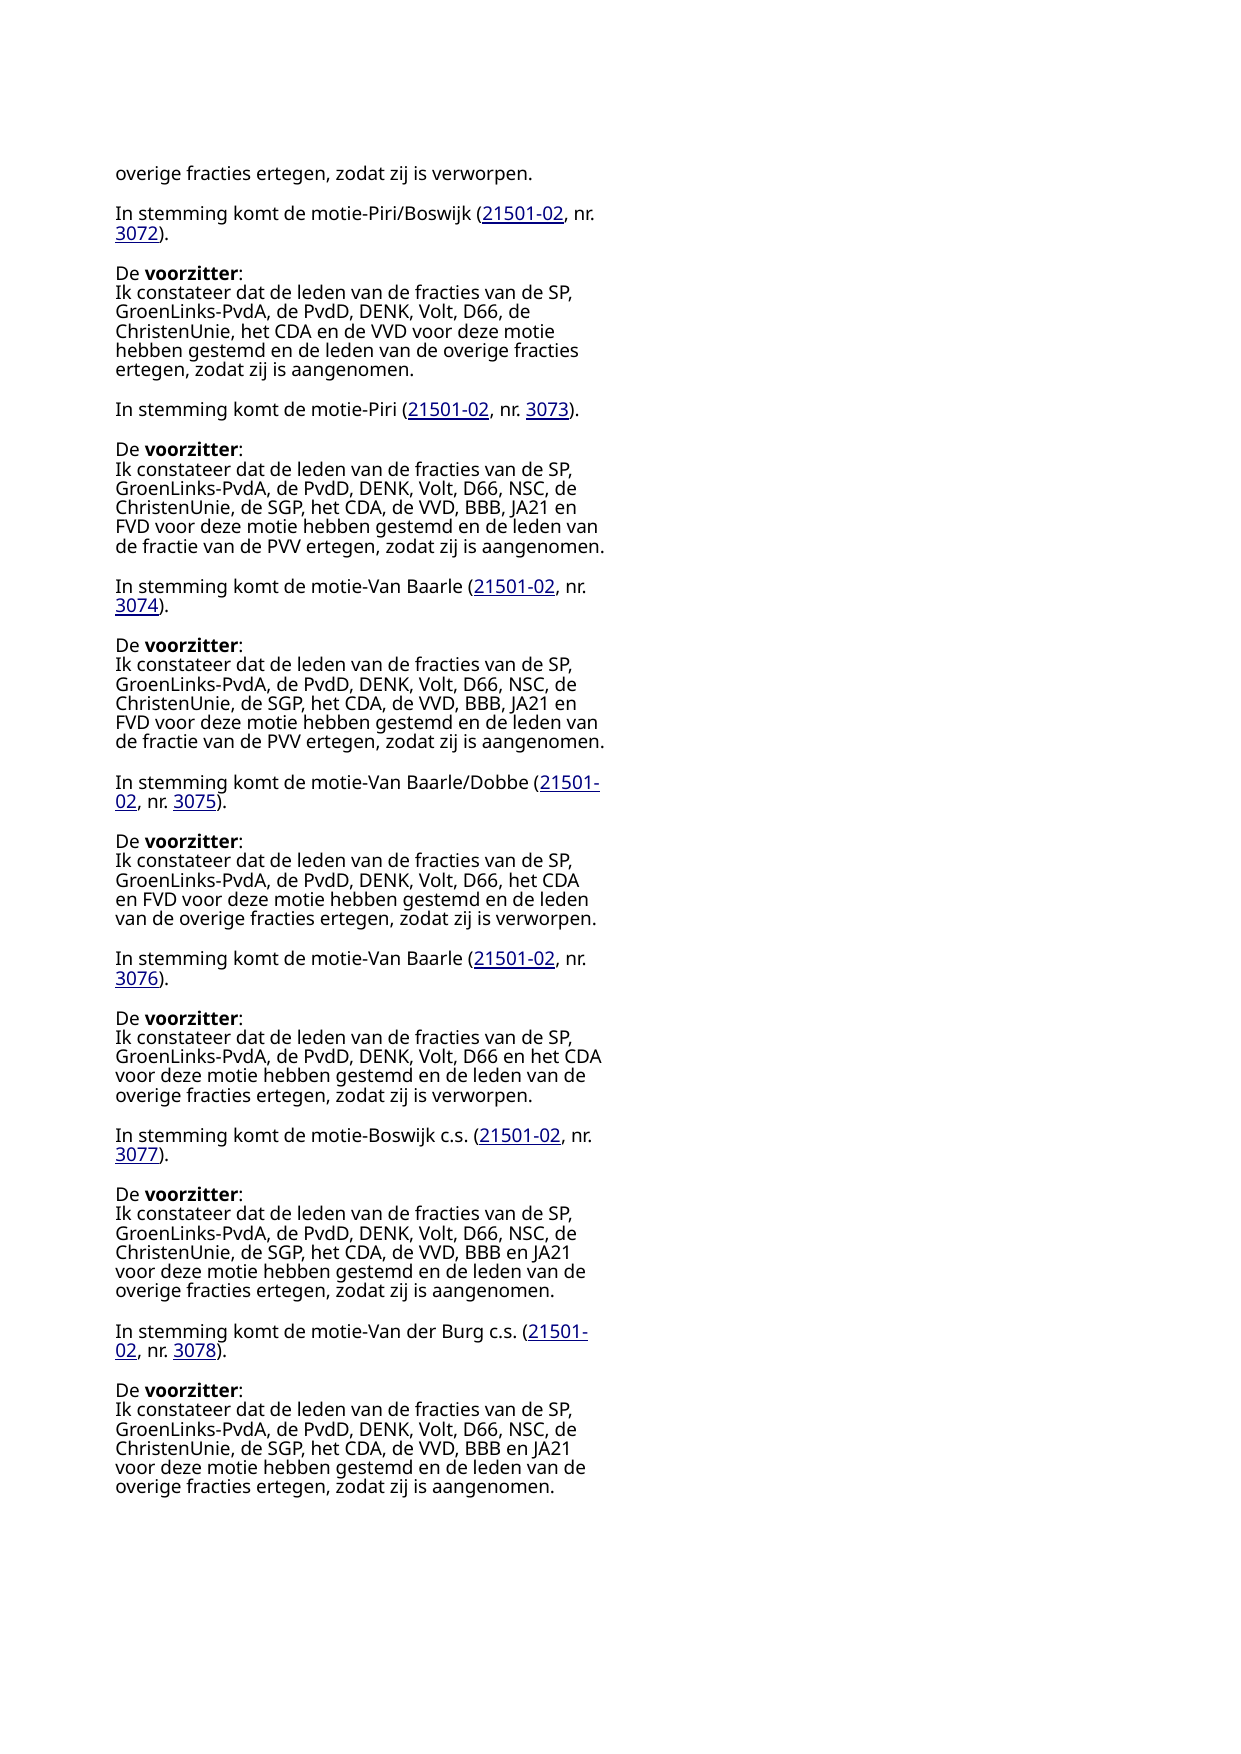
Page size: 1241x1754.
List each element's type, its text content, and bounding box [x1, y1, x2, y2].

text Ik constateer dat de leden van de fracties van de SP, GroenLinks-PvdA, de PvdD, DENK, Volt, D66 en het CDA voor deze motie hebben gestemd en de leden van de overige fracties ertegen, zodat zij is verworpen. [115, 1029, 605, 1106]
text De voorzitter: [115, 441, 605, 461]
text De voorzitter: [115, 1186, 605, 1205]
text In stemming komt de motie-Van der Burg c.s. (21501-02, nr. 3078). [115, 1323, 605, 1361]
text De voorzitter: [115, 833, 605, 852]
text De voorzitter: [115, 265, 605, 284]
text In stemming komt de motie-Van Baarle/Dobbe (21501-02, nr. 3075). [115, 774, 605, 812]
text In stemming komt de motie-Piri (21501-02, nr. 3073). [115, 401, 605, 421]
text Ik constateer dat de leden van de fracties van de SP, GroenLinks-PvdA, de PvdD, DENK, Volt, D66, NSC, de ChristenUnie, de SGP, het CDA, de VVD, BBB en JA21 voor deze motie hebben gestemd en de leden van de overige fracties ertegen, zodat zij is aangenomen. [115, 1205, 605, 1302]
text Ik constateer dat de leden van de fracties van de SP, GroenLinks-PvdA, de PvdD, DENK, Volt, D66, het CDA en FVD voor deze motie hebben gestemd en de leden van de overige fracties ertegen, zodat zij is verworpen. [115, 852, 605, 929]
text In stemming komt de motie-Van Baarle (21501-02, nr. 3074). [115, 578, 605, 616]
text De voorzitter: [115, 1382, 605, 1401]
text In stemming komt de motie-Van Baarle (21501-02, nr. 3076). [115, 950, 605, 989]
text In stemming komt de motie-Boswijk c.s. (21501-02, nr. 3077). [115, 1127, 605, 1165]
text In stemming komt de motie-Piri/Boswijk (21501-02, nr. 3072). [115, 205, 605, 244]
text De voorzitter: [115, 637, 605, 656]
text overige fracties ertegen, zodat zij is verworpen. [115, 165, 605, 184]
text Ik constateer dat de leden van de fracties van de SP, GroenLinks-PvdA, de PvdD, DENK, Volt, D66, NSC, de ChristenUnie, de SGP, het CDA, de VVD, BBB, JA21 en FVD voor deze motie hebben gestemd en de leden van de fractie van de PVV ertegen, zodat zij is aangenomen. [115, 656, 605, 753]
text Ik constateer dat de leden van de fracties van de SP, GroenLinks-PvdA, de PvdD, DENK, Volt, D66, NSC, de ChristenUnie, de SGP, het CDA, de VVD, BBB, JA21 en FVD voor deze motie hebben gestemd en de leden van de fractie van de PVV ertegen, zodat zij is aangenomen. [115, 461, 605, 557]
text De voorzitter: [115, 1009, 605, 1029]
text Ik constateer dat de leden van de fracties van de SP, GroenLinks-PvdA, de PvdD, DENK, Volt, D66, de ChristenUnie, het CDA en de VVD voor deze motie hebben gestemd en de leden van de overige fracties ertegen, zodat zij is aangenomen. [115, 284, 605, 380]
text Ik constateer dat de leden van de fracties van de SP, GroenLinks-PvdA, de PvdD, DENK, Volt, D66, NSC, de ChristenUnie, de SGP, het CDA, de VVD, BBB en JA21 voor deze motie hebben gestemd en de leden van de overige fracties ertegen, zodat zij is aangenomen. [115, 1401, 605, 1498]
